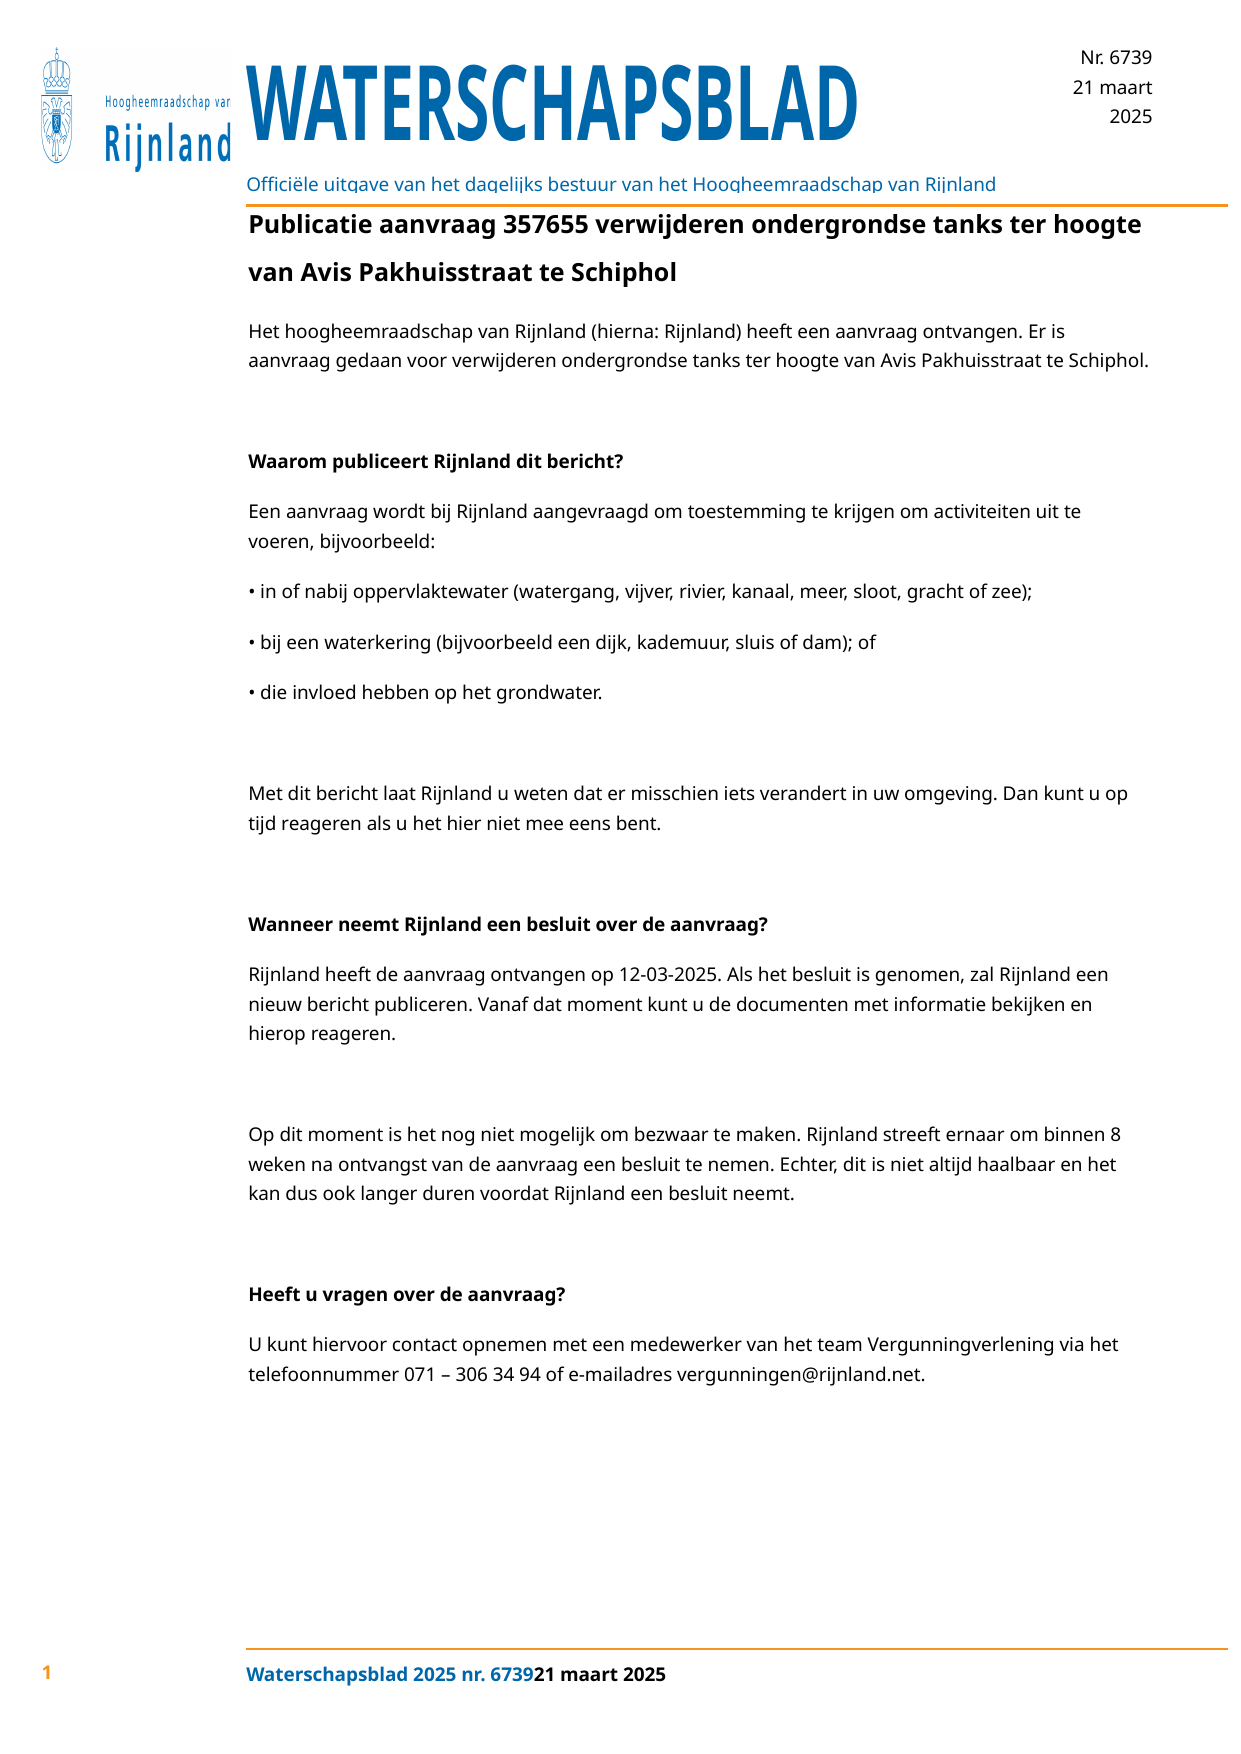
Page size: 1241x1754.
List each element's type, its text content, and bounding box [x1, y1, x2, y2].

text Rijnland heeft de aanvraag ontvangen op 12-03-2025. Als het besluit is genomen, zal Rijnland een nieuw bericht publiceren. Vanaf dat moment kunt u de documenten met informatie bekijken en hierop reageren. [248, 961, 1152, 1046]
text Publicatie aanvraag 357655 verwijderen ondergrondse tanks ter hoogte van Avis Pakhuisstraat te Schiphol [248, 207, 1152, 288]
text • in of nabij oppervlaktewater (watergang, vijver, rivier, kanaal, meer, sloot, gracht of zee); [248, 579, 1152, 604]
picture [41, 47, 231, 172]
text U kunt hiervoor contact opnemen met een medewerker van het team Vergunningverlening via het telefoonnummer 071 – 306 34 94 of e-mailadres vergunningen@rijnland.net. [248, 1332, 1152, 1387]
text • die invloed hebben op het grondwater. [248, 679, 1152, 705]
text Waarom publiceert Rijnland dit bericht? [248, 448, 1152, 474]
text Heeft u vragen over de aanvraag? [248, 1281, 1152, 1307]
text • bij een waterkering (bijvoorbeeld een dijk, kademuur, sluis of dam); of [248, 629, 1152, 655]
text Een aanvraag wordt bij Rijnland aangevraagd om toestemming te krijgen om activiteiten uit te voeren, bijvoorbeeld: [248, 499, 1152, 554]
text Wanneer neemt Rijnland een besluit over de aanvraag? [248, 911, 1152, 937]
text Op dit moment is het nog niet mogelijk om bezwaar te maken. Rijnland streeft ernaar om binnen 8 weken na ontvangst van de aanvraag een besluit te nemen. Echter, dit is niet altijd haalbaar en het kan dus ook langer duren voordat Rijnland een besluit neemt. [248, 1121, 1152, 1206]
text Het hoogheemraadschap van Rijnland (hierna: Rijnland) heeft een aanvraag ontvangen. Er is aanvraag gedaan voor verwijderen ondergrondse tanks ter hoogte van Avis Pakhuisstraat te Schiphol. [248, 318, 1152, 373]
text Met dit bericht laat Rijnland u weten dat er misschien iets verandert in uw omgeving. Dan kunt u op tijd reageren als u het hier niet mee eens bent. [248, 780, 1152, 836]
